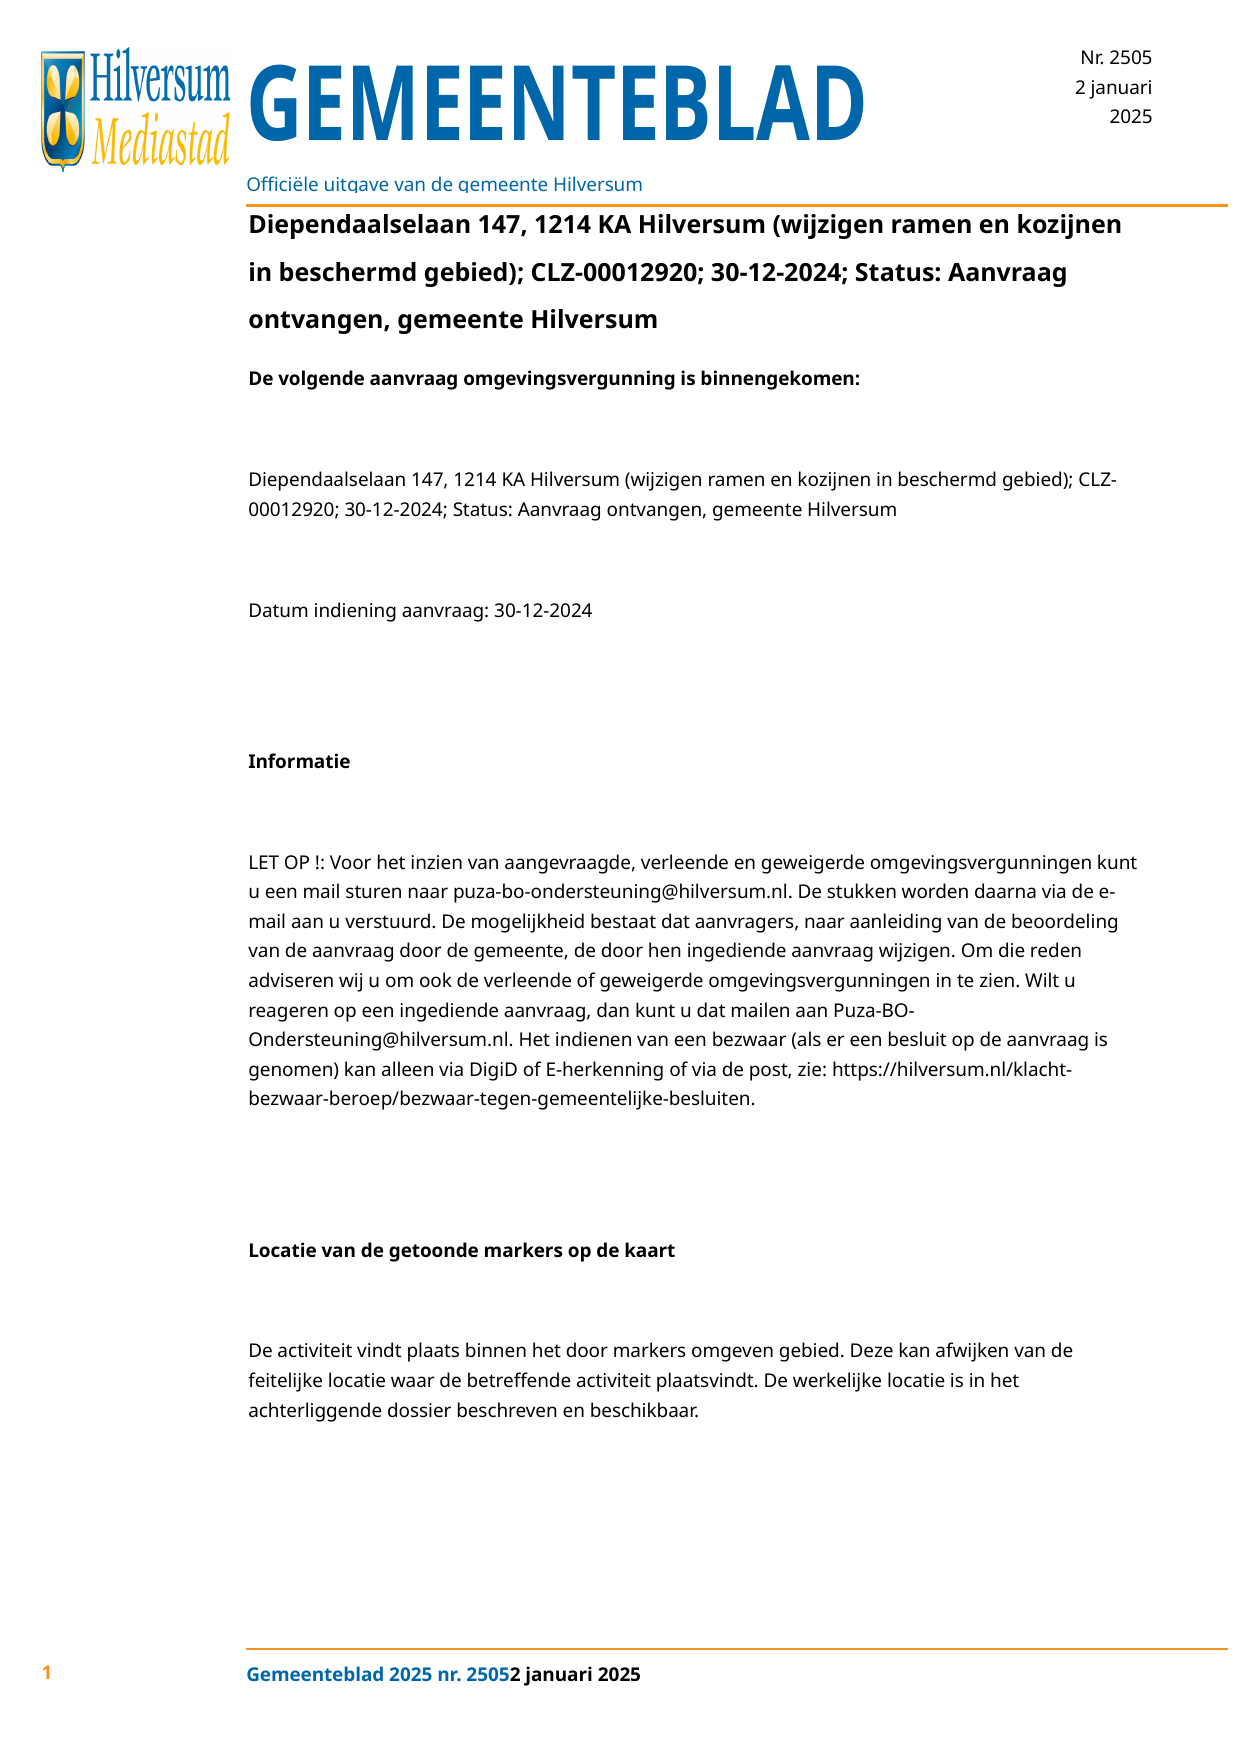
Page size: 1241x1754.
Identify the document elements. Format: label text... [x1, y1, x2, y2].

text LET OP !: Voor het inzien van aangevraagde, verleende en geweigerde omgevingsvergunningen kunt u een mail sturen naar puza-bo-ondersteuning@hilversum.nl. De stukken worden daarna via de e-mail aan u verstuurd. De mogelijkheid bestaat dat aanvragers, naar aanleiding van de beoordeling van de aanvraag door de gemeente, de door hen ingediende aanvraag wijzigen. Om die reden adviseren wij u om ook de verleende of geweigerde omgevingsvergunningen in te zien. Wilt u reageren op een ingediende aanvraag, dan kunt u dat mailen aan Puza-BO-Ondersteuning@hilversum.nl. Het indienen van een bezwaar (als er een besluit op de aanvraag is genomen) kan alleen via DigiD of E-herkenning of via de post, zie: https://hilversum.nl/klacht-bezwaar-beroep/bezwaar-tegen-gemeentelijke-besluiten. [248, 849, 1152, 1111]
text De activiteit vindt plaats binnen het door markers omgeven gebied. Deze kan afwijken van de feitelijke locatie waar de betreffende activiteit plaatsvindt. De werkelijke locatie is in het achterliggende dossier beschreven en beschikbaar. [248, 1338, 1152, 1422]
picture [41, 47, 231, 172]
text Diependaalselaan 147, 1214 KA Hilversum (wijzigen ramen en kozijnen in beschermd gebied); CLZ-00012920; 30-12-2024; Status: Aanvraag ontvangen, gemeente Hilversum [248, 466, 1152, 522]
text Diependaalselaan 147, 1214 KA Hilversum (wijzigen ramen en kozijnen in beschermd gebied); CLZ-00012920; 30-12-2024; Status: Aanvraag ontvangen, gemeente Hilversum [248, 207, 1152, 336]
text Informatie [248, 748, 1152, 774]
text Locatie van de getoonde markers op de kaart [248, 1237, 1152, 1262]
text Datum indiening aanvraag: 30-12-2024 [248, 597, 1152, 622]
text De volgende aanvraag omgevingsvergunning is binnengekomen: [248, 366, 1152, 391]
